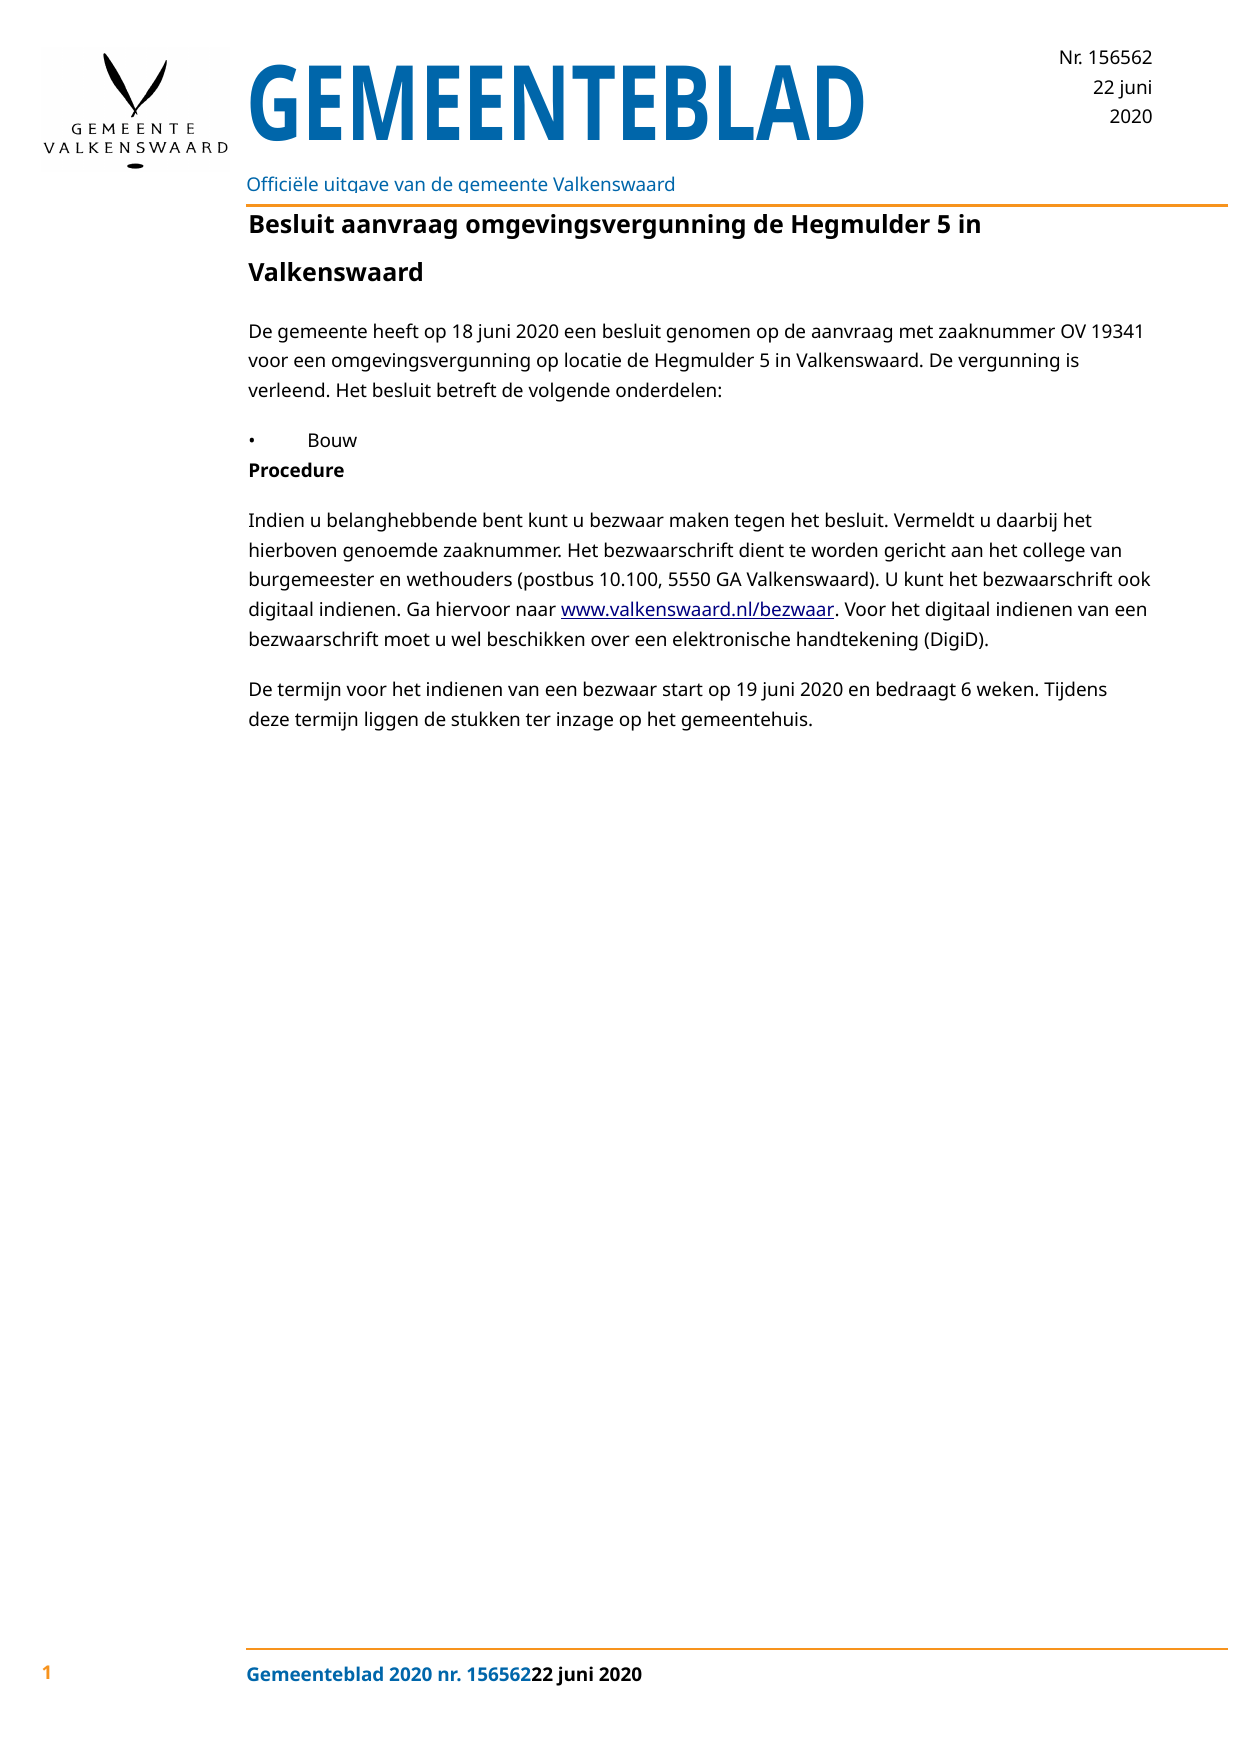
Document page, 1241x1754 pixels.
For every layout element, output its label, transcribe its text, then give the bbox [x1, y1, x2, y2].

text De gemeente heeft op 18 juni 2020 een besluit genomen op de aanvraag met zaaknummer OV 19341 voor een omgevingsvergunning op locatie de Hegmulder 5 in Valkenswaard. De vergunning is verleend. Het besluit betreft de volgende onderdelen: [248, 318, 1152, 403]
text Indien u belanghebbende bent kunt u bezwaar maken tegen het besluit. Vermeldt u daarbij het hierboven genoemde zaaknummer. Het bezwaarschrift dient te worden gericht aan het college van burgemeester en wethouders (postbus 10.100, 5550 GA Valkenswaard). U kunt het bezwaarschrift ook digitaal indienen. Ga hiervoor naar www.valkenswaard.nl/bezwaar. Voor het digitaal indienen van een bezwaarschrift moet u wel beschikken over een elektronische handtekening (DigiD). [248, 507, 1152, 652]
list Bouw [248, 427, 1152, 453]
text De termijn voor het indienen van een bezwaar start op 19 juni 2020 en bedraagt 6 weken. Tijdens deze termijn liggen de stukken ter inzage op het gemeentehuis. [248, 676, 1152, 732]
picture [41, 47, 231, 172]
text Besluit aanvraag omgevingsvergunning de Hegmulder 5 in Valkenswaard [248, 207, 1152, 288]
text Procedure [248, 457, 1152, 483]
